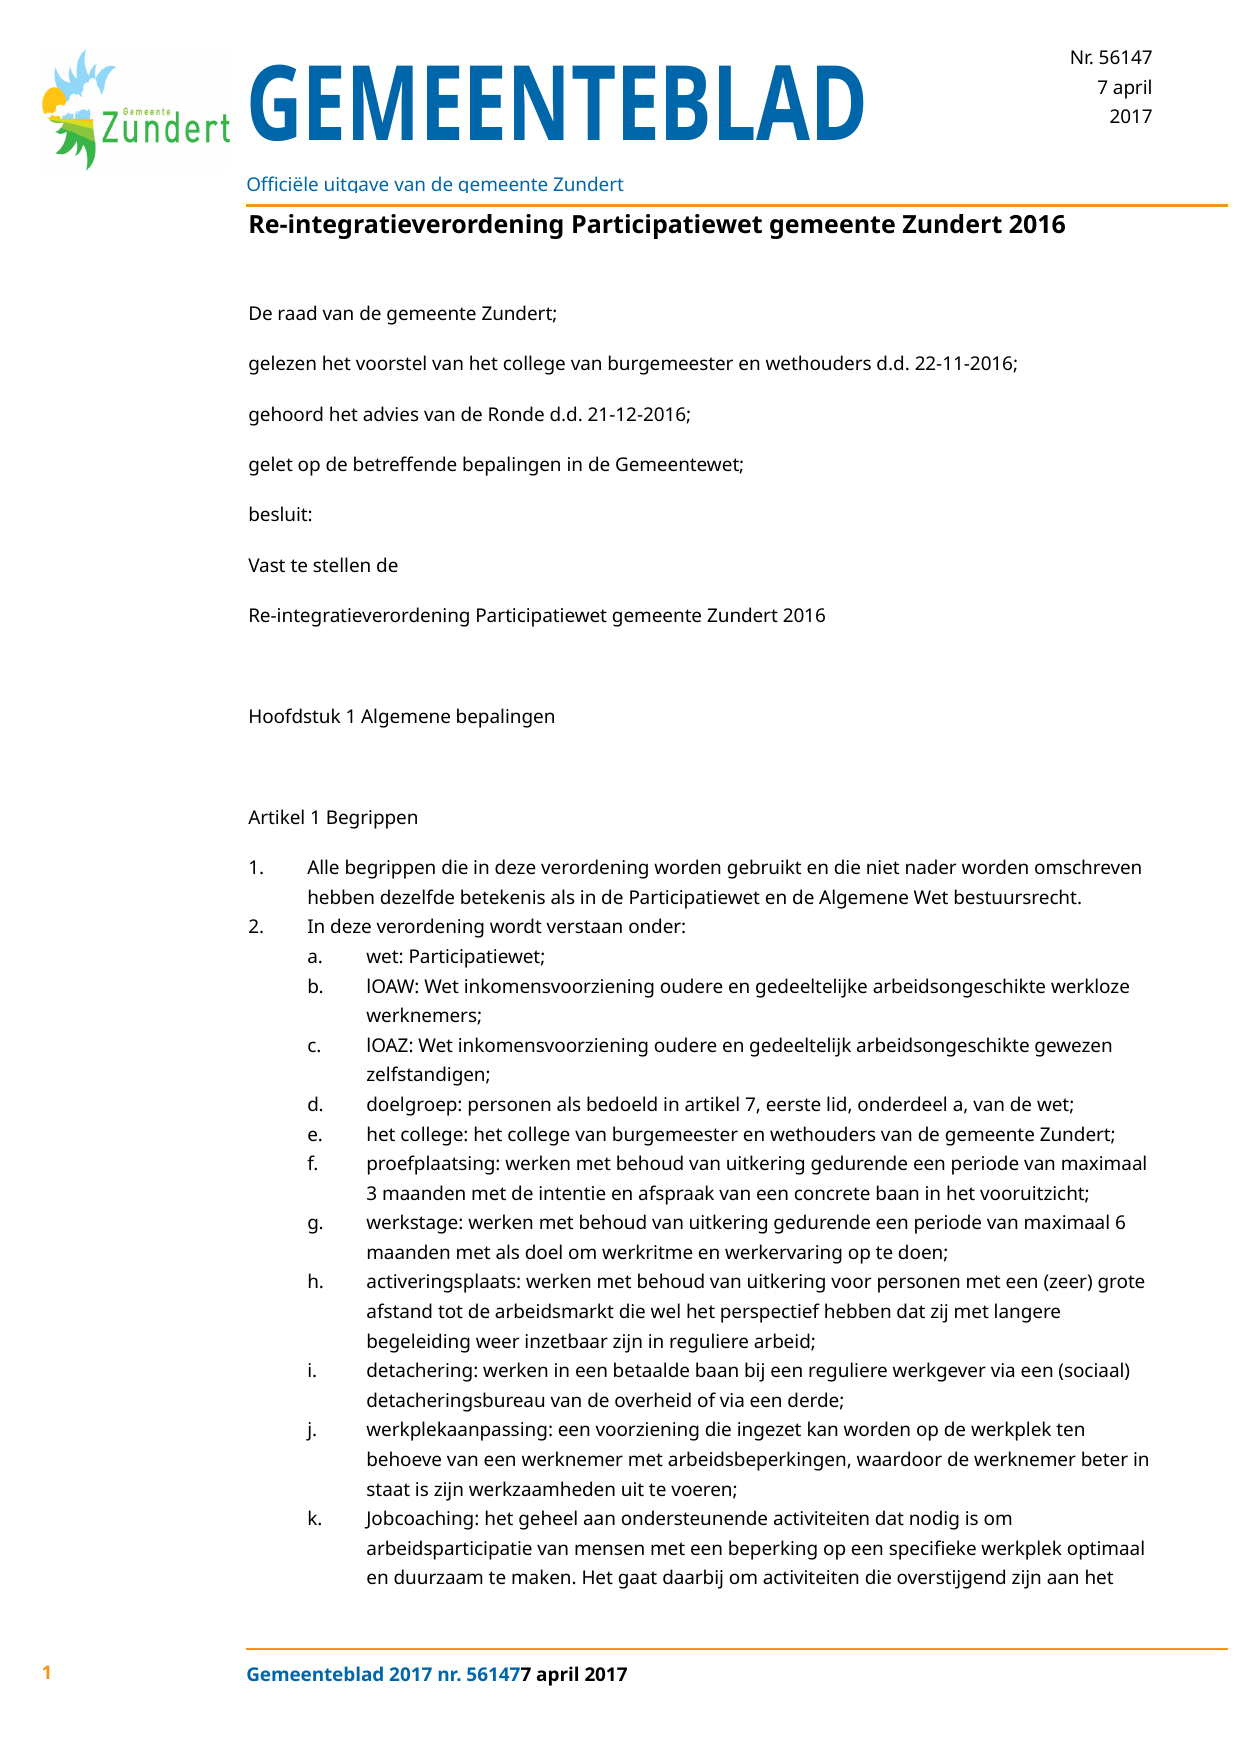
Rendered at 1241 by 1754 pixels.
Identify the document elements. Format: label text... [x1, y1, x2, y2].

list het college: het college van burgemeester en wethouders van de gemeente Zundert; [307, 1121, 1152, 1146]
list wet: Participatiewet; [307, 943, 1152, 969]
list lOAZ: Wet inkomensvoorziening oudere en gedeeltelijk arbeidsongeschikte gewezen zelfstandigen; [307, 1032, 1152, 1087]
text gelezen het voorstel van het college van burgemeester en wethouders d.d. 22-11-2016; [248, 350, 1152, 376]
list lOAW: Wet inkomensvoorziening oudere en gedeeltelijke arbeidsongeschikte werkloze werknemers; [307, 973, 1152, 1028]
picture [41, 47, 231, 172]
list detachering: werken in een betaalde baan bij een reguliere werkgever via een (sociaal) detacheringsbureau van de overheid of via een derde; [307, 1357, 1152, 1413]
text Vast te stellen de [248, 552, 1152, 578]
list In deze verordening wordt verstaan onder: [248, 914, 1152, 939]
text Re-integratieverordening Participatiewet gemeente Zundert 2016 [248, 207, 1152, 241]
list proefplaatsing: werken met behoud van uitkering gedurende een periode van maximaal 3 maanden met de intentie en afspraak van een concrete baan in het vooruitzicht; [307, 1150, 1152, 1206]
list doelgroep: personen als bedoeld in artikel 7, eerste lid, onderdeel a, van de wet; [307, 1091, 1152, 1117]
text gelet op de betreffende bepalingen in de Gemeentewet; [248, 451, 1152, 477]
text Hoofdstuk 1 Algemene bepalingen [248, 703, 1152, 729]
text Artikel 1 Begrippen [248, 804, 1152, 830]
text De raad van de gemeente Zundert; [248, 300, 1152, 326]
text besluit: [248, 502, 1152, 527]
list werkplekaanpassing: een voorziening die ingezet kan worden op de werkplek ten behoeve van een werknemer met arbeidsbeperkingen, waardoor de werknemer beter in staat is zijn werkzaamheden uit te voeren; [307, 1417, 1152, 1501]
text Re-integratieverordening Participatiewet gemeente Zundert 2016 [248, 602, 1152, 628]
list Alle begrippen die in deze verordening worden gebruikt en die niet nader worden omschreven hebben dezelfde betekenis als in de Participatiewet en de Algemene Wet bestuursrecht. [248, 854, 1152, 910]
text gehoord het advies van de Ronde d.d. 21-12-2016; [248, 401, 1152, 426]
list werkstage: werken met behoud van uitkering gedurende een periode van maximaal 6 maanden met als doel om werkritme en werkervaring op te doen; [307, 1209, 1152, 1265]
list activeringsplaats: werken met behoud van uitkering voor personen met een (zeer) grote afstand tot de arbeidsmarkt die wel het perspectief hebben dat zij met langere begeleiding weer inzetbaar zijn in reguliere arbeid; [307, 1269, 1152, 1353]
list Jobcoaching: het geheel aan ondersteunende activiteiten dat nodig is om arbeidsparticipatie van mensen met een beperking op een specifieke werkplek optimaal en duurzaam te maken. Het gaat daarbij om activiteiten die overstijgend zijn aan het [307, 1505, 1152, 1590]
